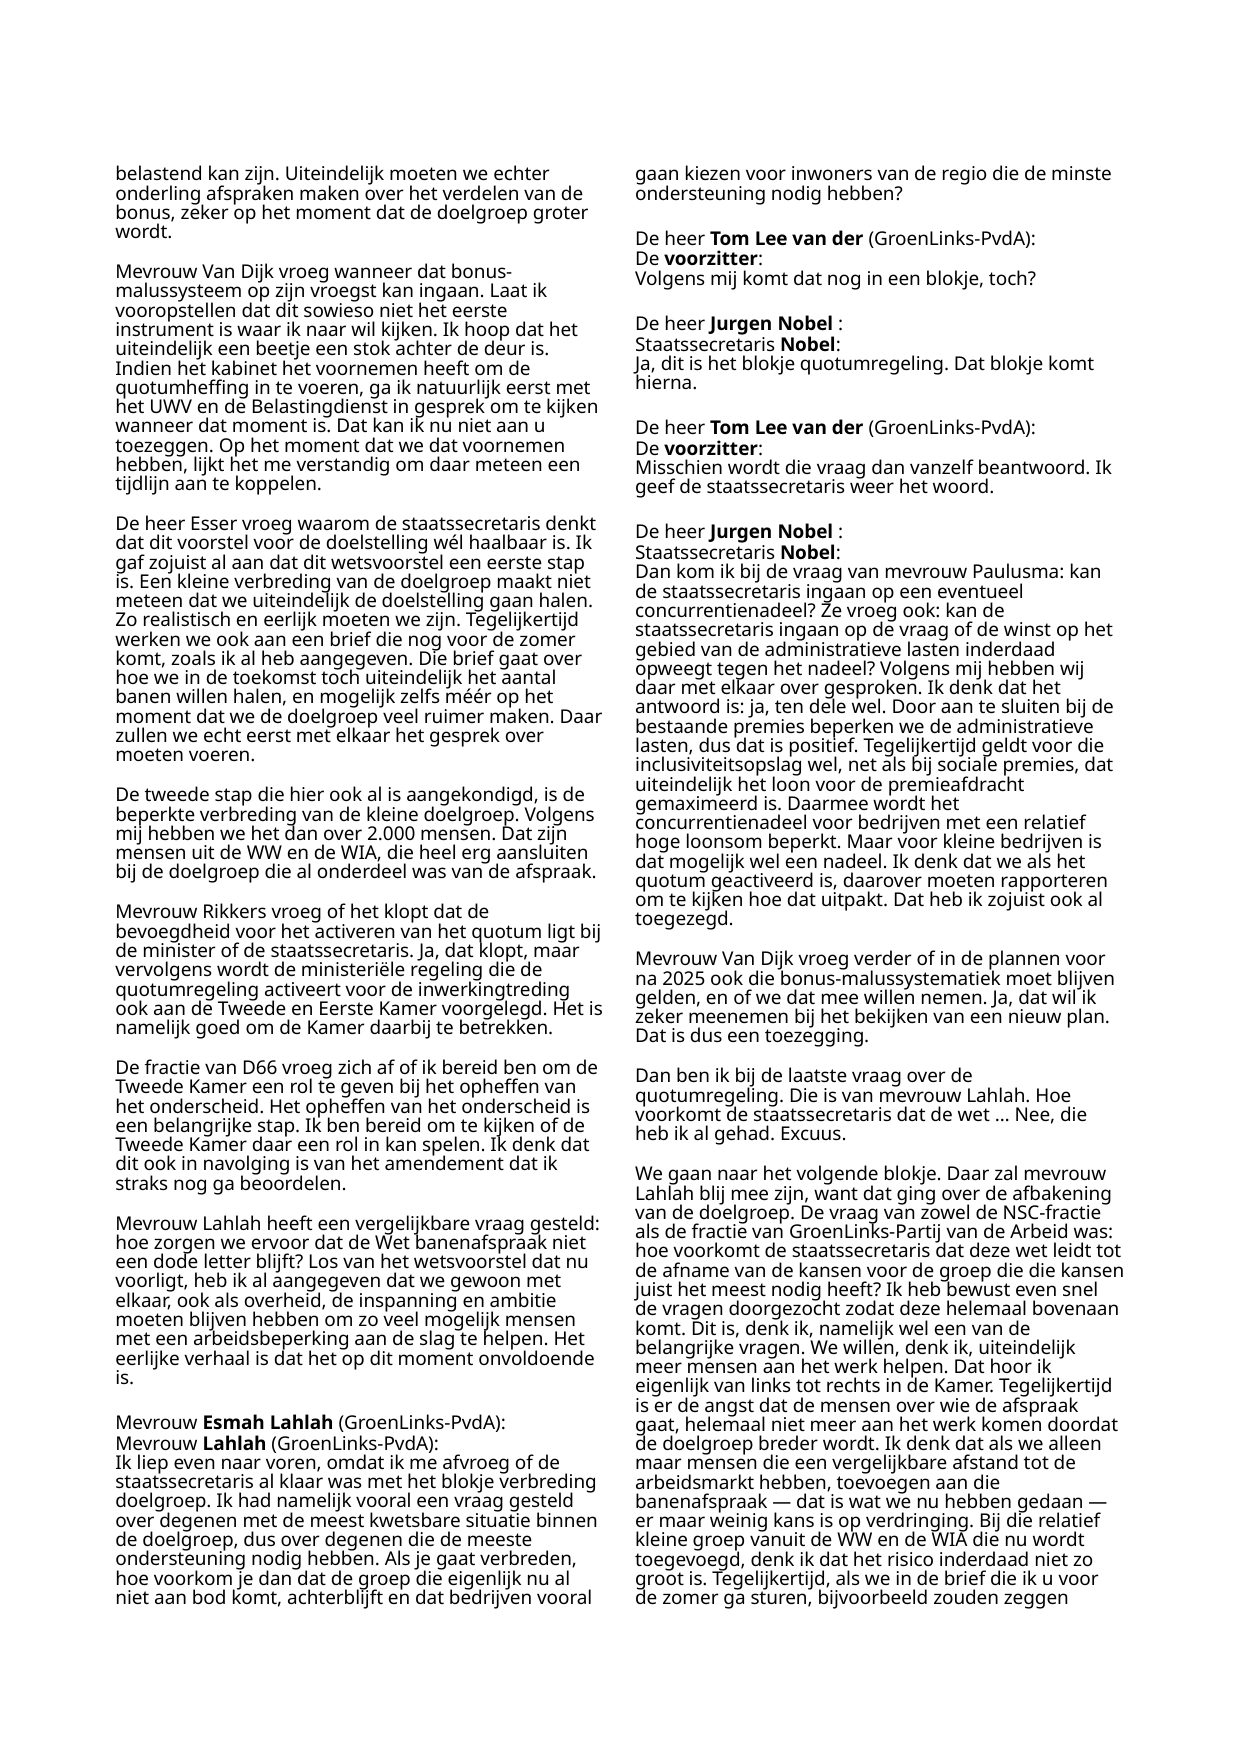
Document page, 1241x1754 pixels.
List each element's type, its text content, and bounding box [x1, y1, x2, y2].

text Ik liep even naar voren, omdat ik me afvroeg of de staatssecretaris al klaar was met het blokje verbreding doelgroep. Ik had namelijk vooral een vraag gesteld over degenen met de meest kwetsbare situatie binnen de doelgroep, dus over degenen die de meeste ondersteuning nodig hebben. Als je gaat verbreden, hoe voorkom je dan dat de groep die eigenlijk nu al niet aan bod komt, achterblijft en dat bedrijven vooral [115, 1454, 605, 1608]
text Mevrouw Van Dijk vroeg verder of in de plannen voor na 2025 ook die bonus-malussystematiek moet blijven gelden, en of we dat mee willen nemen. Ja, dat wil ik zeker meenemen bij het bekijken van een nieuw plan. Dat is dus een toezegging. [635, 950, 1125, 1047]
text Ja, dit is het blokje quotumregeling. Dat blokje komt hierna. [635, 355, 1125, 393]
text Volgens mij komt dat nog in een blokje, toch? [635, 270, 1125, 289]
text Misschien wordt die vraag dan vanzelf beantwoord. Ik geef de staatssecretaris weer het woord. [635, 459, 1125, 498]
text Dan kom ik bij de vraag van mevrouw Paulusma: kan de staatssecretaris ingaan op een eventueel concurrentienadeel? Ze vroeg ook: kan de staatssecretaris ingaan op de vraag of de winst op het gebied van de administratieve lasten inderdaad opweegt tegen het nadeel? Volgens mij hebben wij daar met elkaar over gesproken. Ik denk dat het antwoord is: ja, ten dele wel. Door aan te sluiten bij de bestaande premies beperken we de administratieve lasten, dus dat is positief. Tegelijkertijd geldt voor die inclusiviteitsopslag wel, net als bij sociale premies, dat uiteindelijk het loon voor de premieafdracht gemaximeerd is. Daarmee wordt het concurrentienadeel voor bedrijven met een relatief hoge loonsom beperkt. Maar voor kleine bedrijven is dat mogelijk wel een nadeel. Ik denk dat we als het quotum geactiveerd is, daarover moeten rapporteren om te kijken hoe dat uitpakt. Dat heb ik zojuist ook al toegezegd. [635, 563, 1125, 930]
text De voorzitter: [635, 440, 1125, 459]
text Staatssecretaris Nobel: [635, 336, 1125, 355]
text belastend kan zijn. Uiteindelijk moeten we echter onderling afspraken maken over het verdelen van de bonus, zeker op het moment dat de doelgroep groter wordt. [115, 165, 605, 242]
text De heer Tom Lee van der (GroenLinks-PvdA): [635, 225, 1125, 250]
text De heer Tom Lee van der (GroenLinks-PvdA): [635, 414, 1125, 440]
text Dan ben ik bij de laatste vraag over de quotumregeling. Die is van mevrouw Lahlah. Hoe voorkomt de staatssecretaris dat de wet … Nee, die heb ik al gehad. Excuus. [635, 1067, 1125, 1144]
text Mevrouw Van Dijk vroeg wanneer dat bonus-malussysteem op zijn vroegst kan ingaan. Laat ik vooropstellen dat dit sowieso niet het eerste instrument is waar ik naar wil kijken. Ik hoop dat het uiteindelijk een beetje een stok achter de deur is. Indien het kabinet het voornemen heeft om de quotumheffing in te voeren, ga ik natuurlijk eerst met het UWV en de Belastingdienst in gesprek om te kijken wanneer dat moment is. Dat kan ik nu niet aan u toezeggen. Op het moment dat we dat voornemen hebben, lijkt het me verstandig om daar meteen een tijdlijn aan te koppelen. [115, 263, 605, 494]
text Mevrouw Lahlah heeft een vergelijkbare vraag gesteld: hoe zorgen we ervoor dat de Wet banenafspraak niet een dode letter blijft? Los van het wetsvoorstel dat nu voorligt, heb ik al aangegeven dat we gewoon met elkaar, ook als overheid, de inspanning en ambitie moeten blijven hebben om zo veel mogelijk mensen met een arbeidsbeperking aan de slag te helpen. Het eerlijke verhaal is dat het op dit moment onvoldoende is. [115, 1215, 605, 1388]
text De fractie van D66 vroeg zich af of ik bereid ben om de Tweede Kamer een rol te geven bij het opheffen van het onderscheid. Het opheffen van het onderscheid is een belangrijke stap. Ik ben bereid om te kijken of de Tweede Kamer daar een rol in kan spelen. Ik denk dat dit ook in navolging is van het amendement dat ik straks nog ga beoordelen. [115, 1059, 605, 1194]
text Mevrouw Lahlah (GroenLinks-PvdA): [115, 1435, 605, 1454]
text Mevrouw Esmah Lahlah (GroenLinks-PvdA): [115, 1409, 605, 1435]
text De voorzitter: [635, 250, 1125, 270]
text De tweede stap die hier ook al is aangekondigd, is de beperkte verbreding van de kleine doelgroep. Volgens mij hebben we het dan over 2.000 mensen. Dat zijn mensen uit de WW en de WIA, die heel erg aansluiten bij de doelgroep die al onderdeel was van de afspraak. [115, 786, 605, 883]
text De heer Jurgen Nobel : [635, 310, 1125, 336]
text Mevrouw Rikkers vroeg of het klopt dat de bevoegdheid voor het activeren van het quotum ligt bij de minister of de staatssecretaris. Ja, dat klopt, maar vervolgens wordt de ministeriële regeling die de quotumregeling activeert voor de inwerkingtreding ook aan de Tweede en Eerste Kamer voorgelegd. Het is namelijk goed om de Kamer daarbij te betrekken. [115, 903, 605, 1038]
text Staatssecretaris Nobel: [635, 544, 1125, 563]
text De heer Esser vroeg waarom de staatssecretaris denkt dat dit voorstel voor de doelstelling wél haalbaar is. Ik gaf zojuist al aan dat dit wetsvoorstel een eerste stap is. Een kleine verbreding van de doelgroep maakt niet meteen dat we uiteindelijk de doelstelling gaan halen. Zo realistisch en eerlijk moeten we zijn. Tegelijkertijd werken we ook aan een brief die nog voor de zomer komt, zoals ik al heb aangegeven. Die brief gaat over hoe we in de toekomst toch uiteindelijk het aantal banen willen halen, en mogelijk zelfs méér op het moment dat we de doelgroep veel ruimer maken. Daar zullen we echt eerst met elkaar het gesprek over moeten voeren. [115, 515, 605, 766]
text We gaan naar het volgende blokje. Daar zal mevrouw Lahlah blij mee zijn, want dat ging over de afbakening van de doelgroep. De vraag van zowel de NSC-fractie als de fractie van GroenLinks-Partij van de Arbeid was: hoe voorkomt de staatssecretaris dat deze wet leidt tot de afname van de kansen voor de groep die die kansen juist het meest nodig heeft? Ik heb bewust even snel de vragen doorgezocht zodat deze helemaal bovenaan komt. Dit is, denk ik, namelijk wel een van de belangrijke vragen. We willen, denk ik, uiteindelijk meer mensen aan het werk helpen. Dat hoor ik eigenlijk van links tot rechts in de Kamer. Tegelijkertijd is er de angst dat de mensen over wie de afspraak gaat, helemaal niet meer aan het werk komen doordat de doelgroep breder wordt. Ik denk dat als we alleen maar mensen die een vergelijkbare afstand tot de arbeidsmarkt hebben, toevoegen aan die banenafspraak — dat is wat we nu hebben gedaan — er maar weinig kans is op verdringing. Bij die relatief kleine groep vanuit de WW en de WIA die nu wordt toegevoegd, denk ik dat het risico inderdaad niet zo groot is. Tegelijkertijd, als we in de brief die ik u voor de zomer ga sturen, bijvoorbeeld zouden zeggen [635, 1165, 1125, 1608]
text gaan kiezen voor inwoners van de regio die de minste ondersteuning nodig hebben? [635, 165, 1125, 204]
text De heer Jurgen Nobel : [635, 518, 1125, 544]
